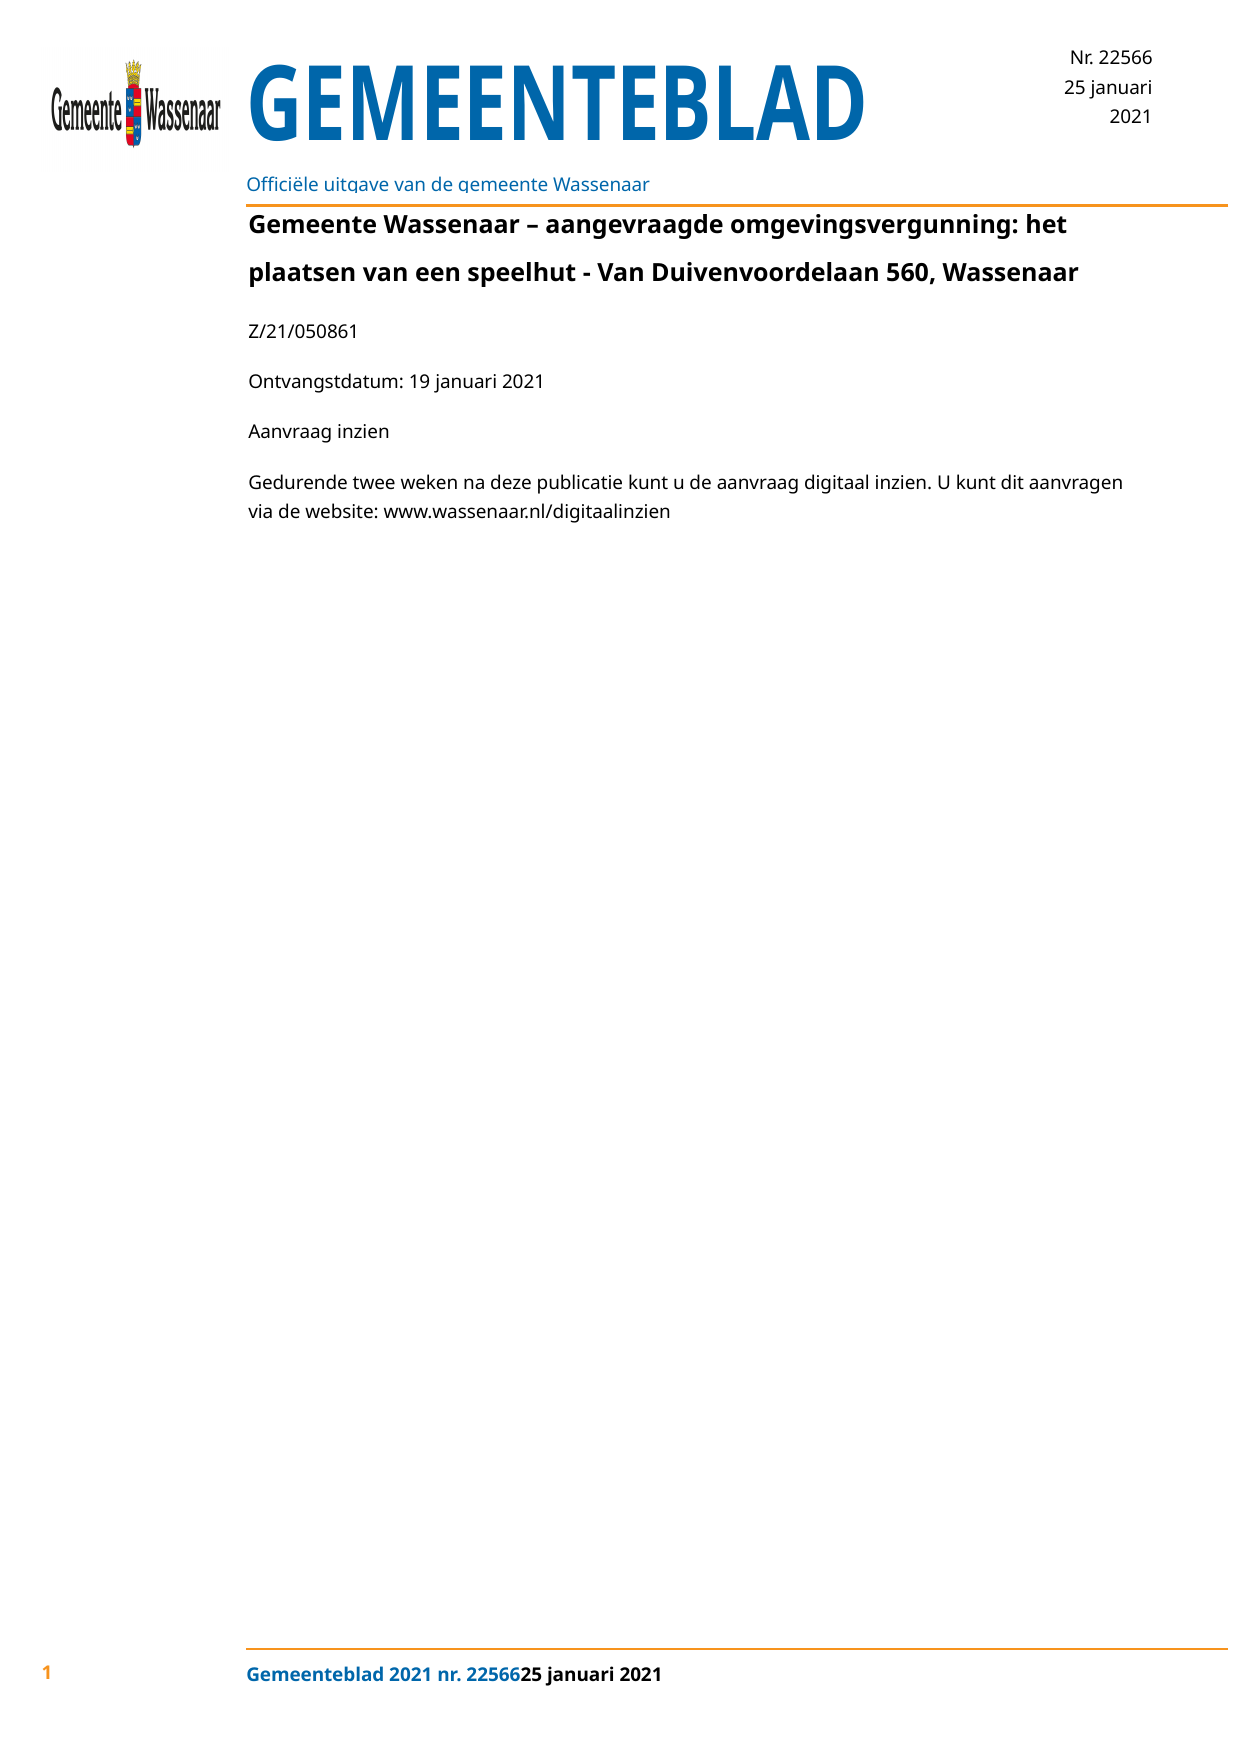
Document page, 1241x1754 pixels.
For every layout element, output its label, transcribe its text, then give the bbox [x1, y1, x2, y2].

picture [41, 47, 231, 172]
text Aanvraag inzien [248, 419, 1152, 444]
text Gedurende twee weken na deze publicatie kunt u de aanvraag digitaal inzien. U kunt dit aanvragen via de website: www.wassenaar.nl/digitaalinzien [248, 469, 1152, 524]
text Z/21/050861 [248, 318, 1152, 344]
text Ontvangstdatum: 19 januari 2021 [248, 368, 1152, 394]
text Gemeente Wassenaar – aangevraagde omgevingsvergunning: het plaatsen van een speelhut - Van Duivenvoordelaan 560, Wassenaar [248, 207, 1152, 288]
